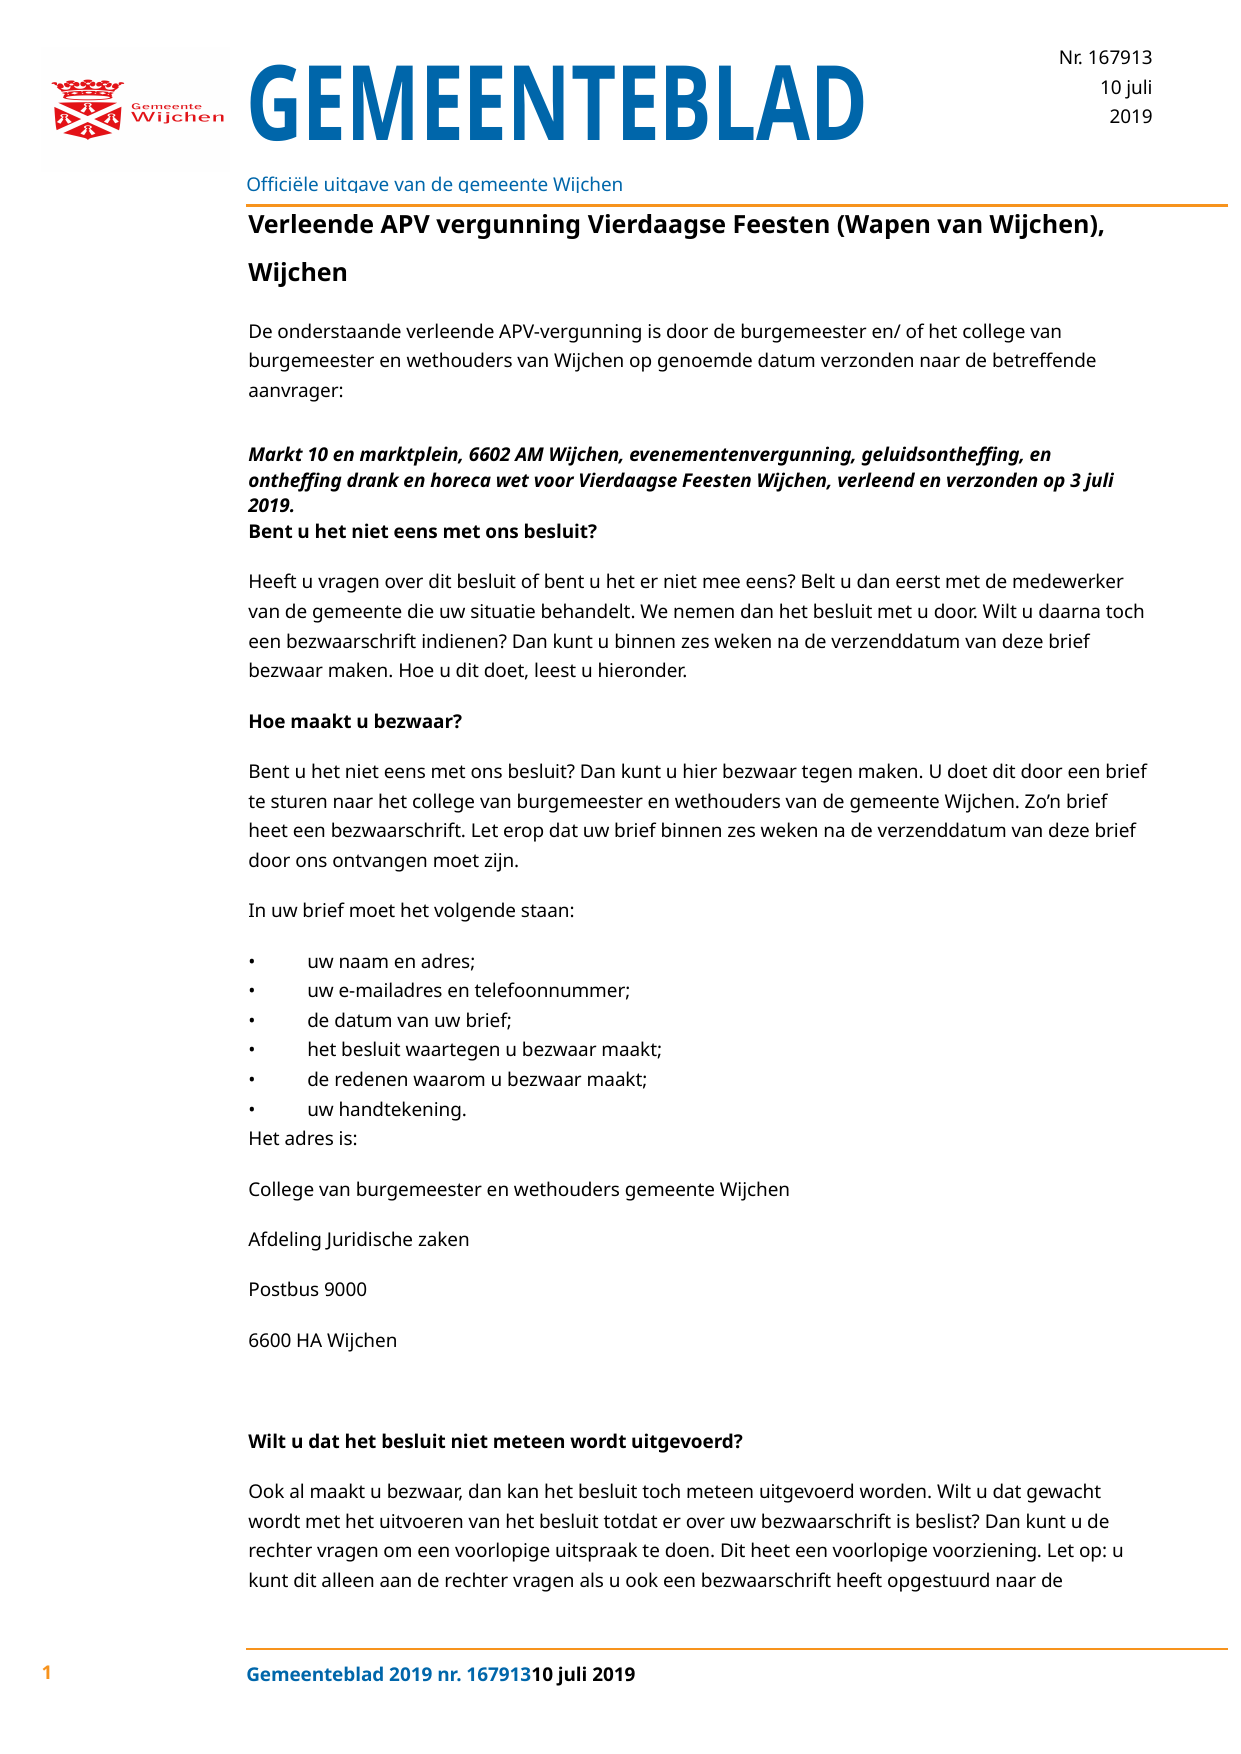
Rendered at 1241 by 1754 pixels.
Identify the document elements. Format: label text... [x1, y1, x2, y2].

text Verleende APV vergunning Vierdaagse Feesten (Wapen van Wijchen), Wijchen [248, 207, 1152, 288]
text 6600 HA Wijchen [248, 1327, 1152, 1353]
text Hoe maakt u bezwaar? [248, 708, 1152, 733]
text Wilt u dat het besluit niet meteen wordt uitgevoerd? [248, 1428, 1152, 1453]
text In uw brief moet het volgende staan: [248, 897, 1152, 923]
text Afdeling Juridische zaken [248, 1226, 1152, 1252]
text Ook al maakt u bezwaar, dan kan het besluit toch meteen uitgevoerd worden. Wilt u dat gewacht wordt met het uitvoeren van het besluit totdat er over uw bezwaarschrift is beslist? Dan kunt u de rechter vragen om een voorlopige uitspraak te doen. Dit heet een voorlopige voorziening. Let op: u kunt dit alleen aan de rechter vragen als u ook een bezwaarschrift heeft opgestuurd naar de [248, 1478, 1152, 1593]
list het besluit waartegen u bezwaar maakt; [248, 1037, 1152, 1062]
text Postbus 9000 [248, 1277, 1152, 1302]
list uw e-mailadres en telefoonnummer; [248, 977, 1152, 1003]
text Het adres is: [248, 1125, 1152, 1151]
list de datum van uw brief; [248, 1007, 1152, 1033]
text Bent u het niet eens met ons besluit? [248, 518, 1152, 544]
text College van burgemeester en wethouders gemeente Wijchen [248, 1176, 1152, 1201]
text De onderstaande verleende APV-vergunning is door de burgemeester en/ of het college van burgemeester en wethouders van Wijchen op genoemde datum verzonden naar de betreffende aanvrager: [248, 318, 1152, 403]
list de redenen waarom u bezwaar maakt; [248, 1066, 1152, 1092]
text Bent u het niet eens met ons besluit? Dan kunt u hier bezwaar tegen maken. U doet dit door een brief te sturen naar het college van burgemeester en wethouders van de gemeente Wijchen. Zo’n brief heet een bezwaarschrift. Let erop dat uw brief binnen zes weken na de verzenddatum van deze brief door ons ontvangen moet zijn. [248, 758, 1152, 873]
picture [41, 47, 231, 172]
list uw handtekening. [248, 1096, 1152, 1121]
list uw naam en adres; [248, 948, 1152, 973]
text Markt 10 en marktplein, 6602 AM Wijchen, evenementenvergunning, geluidsontheffing, en ontheffing drank en horeca wet voor Vierdaagse Feesten Wijchen, verleend en verzonden op 3 juli 2019. [248, 441, 1152, 518]
text Heeft u vragen over dit besluit of bent u het er niet mee eens? Belt u dan eerst met de medewerker van de gemeente die uw situatie behandelt. We nemen dan het besluit met u door. Wilt u daarna toch een bezwaarschrift indienen? Dan kunt u binnen zes weken na de verzenddatum van deze brief bezwaar maken. Hoe u dit doet, leest u hieronder. [248, 569, 1152, 683]
